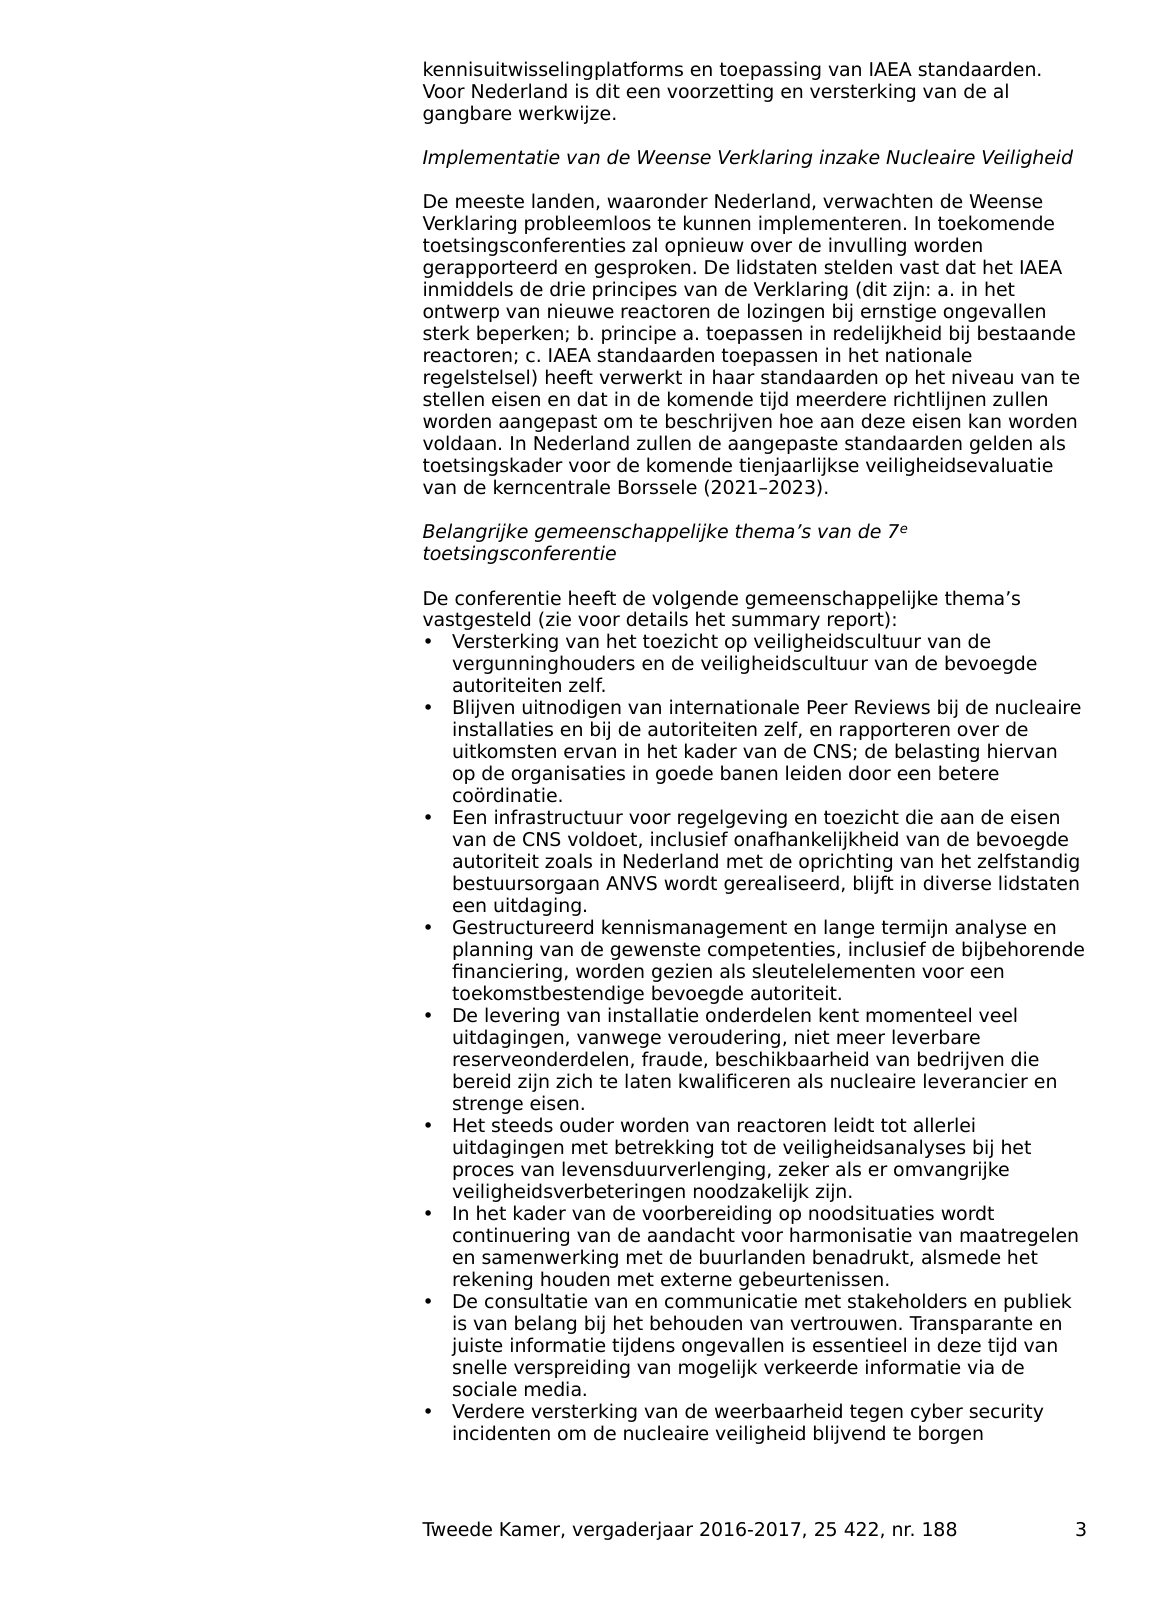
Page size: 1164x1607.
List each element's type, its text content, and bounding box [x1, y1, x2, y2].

text • Verdere versterking van de weerbaarheid tegen cyber security incidenten om de nucleaire veiligheid blijvend te borgen [422, 1401, 1087, 1444]
text kennisuitwisselingplatforms en toepassing van IAEA standaarden. Voor Nederland is dit een voorzetting en versterking van de al gangbare werkwijze. [422, 59, 1087, 125]
text • In het kader van de voorbereiding op noodsituaties wordt continuering van de aandacht voor harmonisatie van maatregelen en samenwerking met de buurlanden benadrukt, alsmede het rekening houden met externe gebeurtenissen. [422, 1203, 1087, 1291]
text • Een infrastructuur voor regelgeving en toezicht die aan de eisen van de CNS voldoet, inclusief onafhankelijkheid van de bevoegde autoriteit zoals in Nederland met de oprichting van het zelfstandig bestuursorgaan ANVS wordt gerealiseerd, blijft in diverse lidstaten een uitdaging. [422, 807, 1087, 917]
text • Blijven uitnodigen van internationale Peer Reviews bij de nucleaire installaties en bij de autoriteiten zelf, en rapporteren over de uitkomsten ervan in het kader van de CNS; de belasting hiervan op de organisaties in goede banen leiden door een betere coördinatie. [422, 697, 1087, 807]
text • De consultatie van en communicatie met stakeholders en publiek is van belang bij het behouden van vertrouwen. Transparante en juiste informatie tijdens ongevallen is essentieel in deze tijd van snelle verspreiding van mogelijk verkeerde informatie via de sociale media. [422, 1291, 1087, 1401]
text De meeste landen, waaronder Nederland, verwachten de Weense Verklaring probleemloos te kunnen implementeren. In toekomende toetsingsconferenties zal opnieuw over de invulling worden gerapporteerd en gesproken. De lidstaten stelden vast dat het IAEA inmiddels de drie principes van de Verklaring (dit zijn: a. in het ontwerp van nieuwe reactoren de lozingen bij ernstige ongevallen sterk beperken; b. principe a. toepassen in redelijkheid bij bestaande reactoren; c. IAEA standaarden toepassen in het nationale regelstelsel) heeft verwerkt in haar standaarden op het niveau van te stellen eisen en dat in de komende tijd meerdere richtlijnen zullen worden aangepast om te beschrijven hoe aan deze eisen kan worden voldaan. In Nederland zullen de aangepaste standaarden gelden als toetsingskader voor de komende tienjaarlijkse veiligheidsevaluatie van de kerncentrale Borssele (2021–2023). [422, 191, 1087, 499]
text • De levering van installatie onderdelen kent momenteel veel uitdagingen, vanwege veroudering, niet meer leverbare reserveonderdelen, fraude, beschikbaarheid van bedrijven die bereid zijn zich te laten kwalificeren als nucleaire leverancier en strenge eisen. [422, 1005, 1087, 1115]
subtitle Belangrijke gemeenschappelijke thema’s van de 7e toetsingsconferentie [422, 521, 1087, 565]
text • Gestructureerd kennismanagement en lange termijn analyse en planning van de gewenste competenties, inclusief de bijbehorende financiering, worden gezien als sleutelelementen voor een toekomstbestendige bevoegde autoriteit. [422, 917, 1087, 1005]
text • Het steeds ouder worden van reactoren leidt tot allerlei uitdagingen met betrekking tot de veiligheidsanalyses bij het proces van levensduurverlenging, zeker als er omvangrijke veiligheidsverbeteringen noodzakelijk zijn. [422, 1115, 1087, 1203]
subtitle Implementatie van de Weense Verklaring inzake Nucleaire Veiligheid [422, 147, 1087, 169]
text • Versterking van het toezicht op veiligheidscultuur van de vergunninghouders en de veiligheidscultuur van de bevoegde autoriteiten zelf. [422, 631, 1087, 697]
text De conferentie heeft de volgende gemeenschappelijke thema’s vastgesteld (zie voor details het summary report): [422, 587, 1087, 631]
